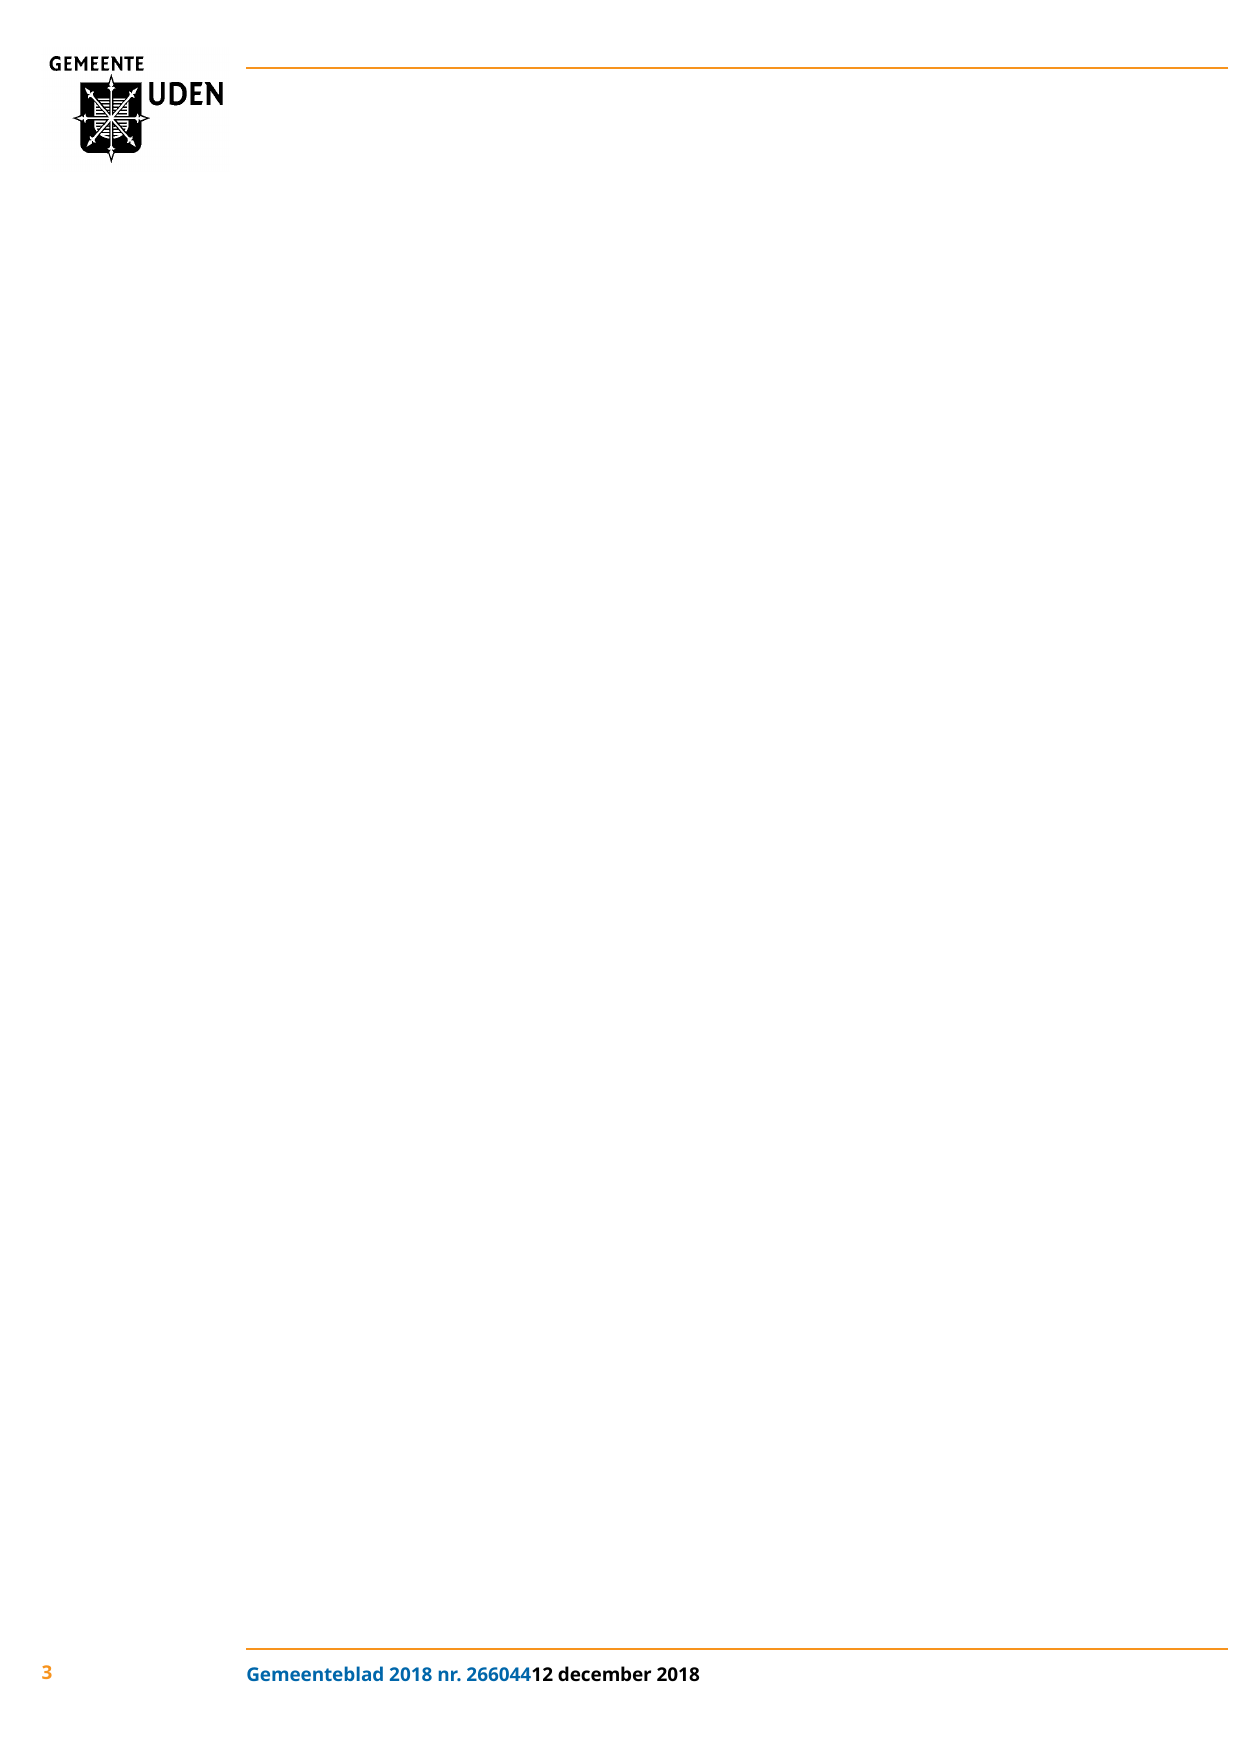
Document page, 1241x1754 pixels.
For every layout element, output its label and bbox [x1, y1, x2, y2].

picture [41, 47, 231, 172]
